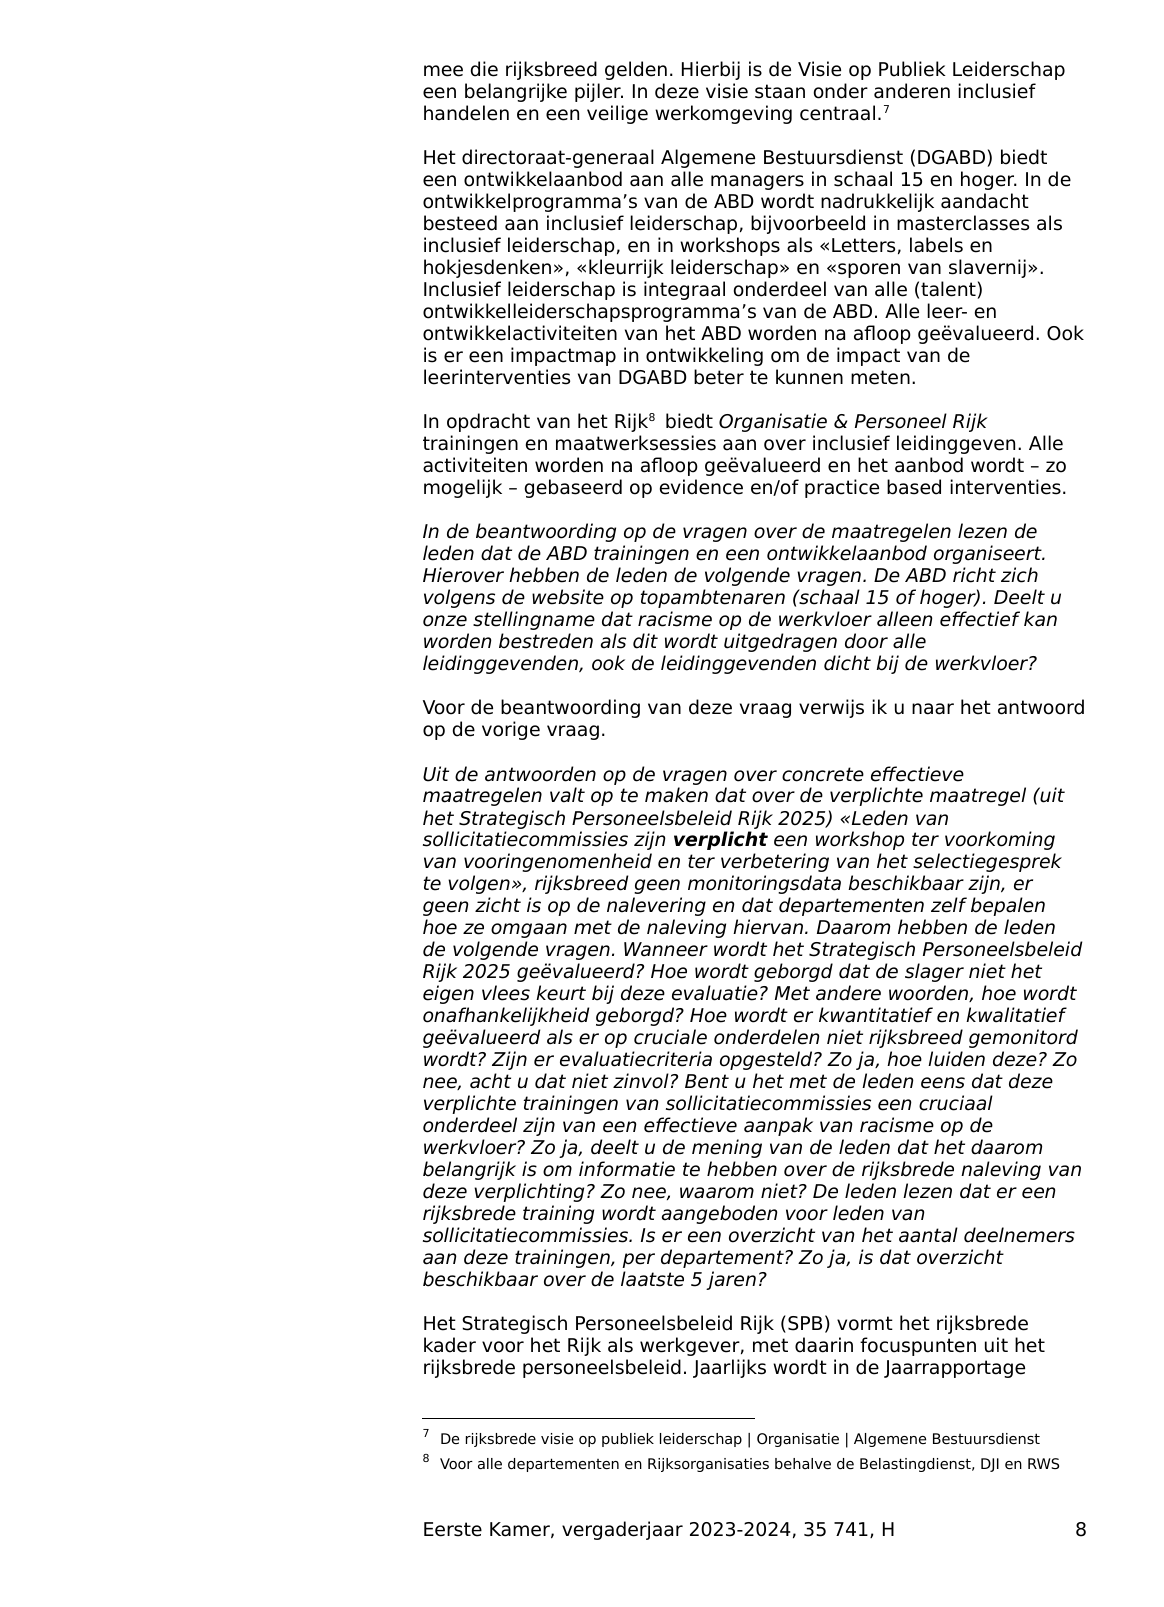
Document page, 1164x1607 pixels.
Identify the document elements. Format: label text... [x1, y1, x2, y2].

text Het Strategisch Personeelsbeleid Rijk (SPB) vormt het rijksbrede kader voor het Rijk als werkgever, met daarin focuspunten uit het rijksbrede personeelsbeleid. Jaarlijks wordt in de Jaarrapportage [422, 1313, 1087, 1379]
text Uit de antwoorden op de vragen over concrete effectieve maatregelen valt op te maken dat over de verplichte maatregel (uit het Strategisch Personeelsbeleid Rijk 2025) «Leden van sollicitatiecommissies zijn verplicht een workshop ter voorkoming van vooringenomenheid en ter verbetering van het selectiegesprek te volgen», rijksbreed geen monitoringsdata beschikbaar zijn, er geen zicht is op de nalevering en dat departementen zelf bepalen hoe ze omgaan met de naleving hiervan. Daarom hebben de leden de volgende vragen. Wanneer wordt het Strategisch Personeelsbeleid Rijk 2025 geëvalueerd? Hoe wordt geborgd dat de slager niet het eigen vlees keurt bij deze evaluatie? Met andere woorden, hoe wordt onafhankelijkheid geborgd? Hoe wordt er kwantitatief en kwalitatief geëvalueerd als er op cruciale onderdelen niet rijksbreed gemonitord wordt? Zijn er evaluatiecriteria opgesteld? Zo ja, hoe luiden deze? Zo nee, acht u dat niet zinvol? Bent u het met de leden eens dat deze verplichte trainingen van sollicitatiecommissies een cruciaal onderdeel zijn van een effectieve aanpak van racisme op de werkvloer? Zo ja, deelt u de mening van de leden dat het daarom belangrijk is om informatie te hebben over de rijksbrede naleving van deze verplichting? Zo nee, waarom niet? De leden lezen dat er een rijksbrede training wordt aangeboden voor leden van sollicitatiecommissies. Is er een overzicht van het aantal deelnemers aan deze trainingen, per departement? Zo ja, is dat overzicht beschikbaar over de laatste 5 jaren? [422, 763, 1087, 1291]
text In de beantwoording op de vragen over de maatregelen lezen de leden dat de ABD trainingen en een ontwikkelaanbod organiseert. Hierover hebben de leden de volgende vragen. De ABD richt zich volgens de website op topambtenaren (schaal 15 of hoger). Deelt u onze stellingname dat racisme op de werkvloer alleen effectief kan worden bestreden als dit wordt uitgedragen door alle leidinggevenden, ook de leidinggevenden dicht bij de werkvloer? [422, 521, 1087, 675]
text In opdracht van het Rijk biedt Organisatie & Personeel Rijk trainingen en maatwerksessies aan over inclusief leidinggeven. Alle activiteiten worden na afloop geëvalueerd en het aanbod wordt – zo mogelijk – gebaseerd op evidence en/of practice based interventies. [422, 411, 1087, 499]
text Voor alle departementen en Rijksorganisaties behalve de Belastingdienst, DJI en RWS [422, 1452, 1087, 1474]
text De rijksbrede visie op publiek leiderschap | Organisatie | Algemene Bestuursdienst [422, 1427, 1087, 1449]
text Het directoraat-generaal Algemene Bestuursdienst (DGABD) biedt een ontwikkelaanbod aan alle managers in schaal 15 en hoger. In de ontwikkelprogramma’s van de ABD wordt nadrukkelijk aandacht besteed aan inclusief leiderschap, bijvoorbeeld in masterclasses als inclusief leiderschap, en in workshops als «Letters, labels en hokjesdenken», «kleurrijk leiderschap» en «sporen van slavernij». Inclusief leiderschap is integraal onderdeel van alle (talent) ontwikkelleiderschapsprogramma’s van de ABD. Alle leer- en ontwikkelactiviteiten van het ABD worden na afloop geëvalueerd. Ook is er een impactmap in ontwikkeling om de impact van de leerinterventies van DGABD beter te kunnen meten. [422, 147, 1087, 389]
text mee die rijksbreed gelden. Hierbij is de Visie op Publiek Leiderschap een belangrijke pijler. In deze visie staan onder anderen inclusief handelen en een veilige werkomgeving centraal. [422, 59, 1087, 125]
text Voor de beantwoording van deze vraag verwijs ik u naar het antwoord op de vorige vraag. [422, 697, 1087, 741]
